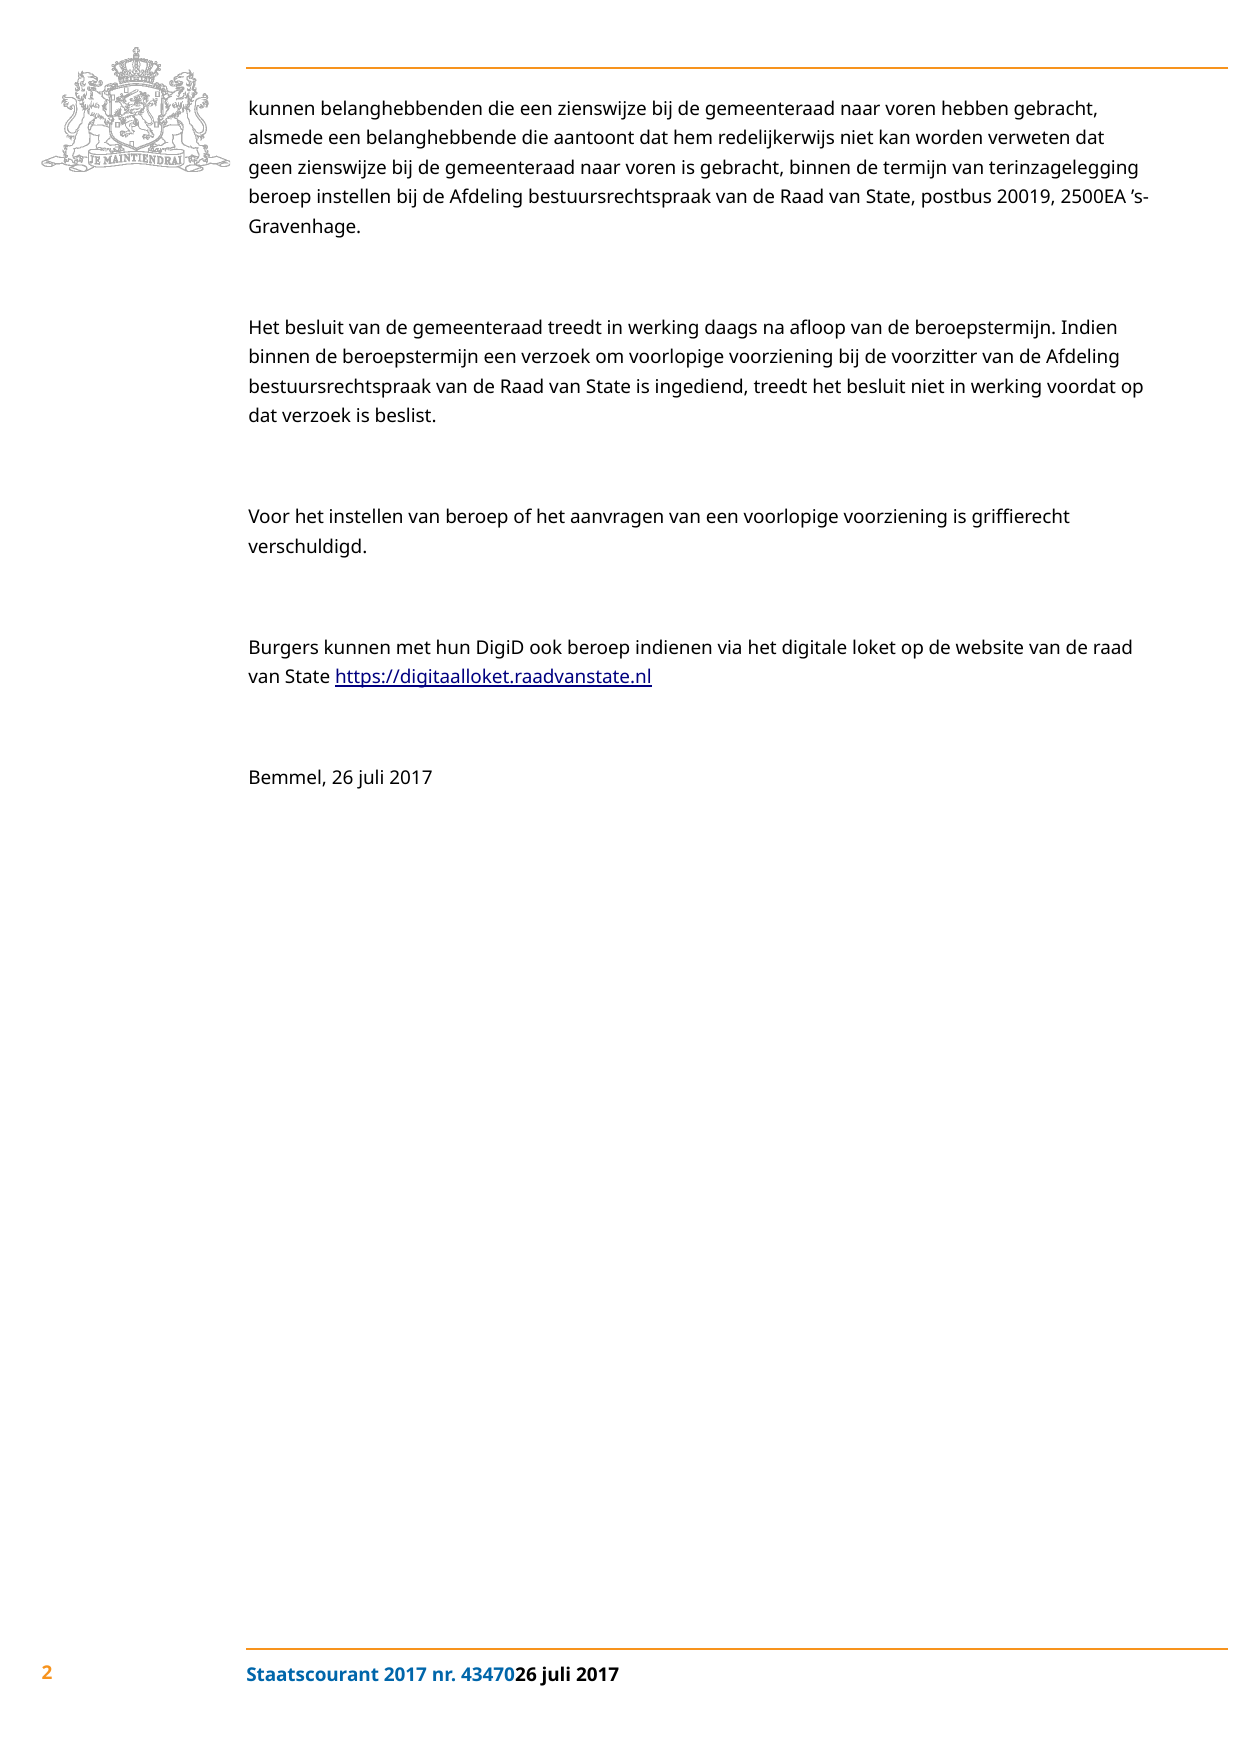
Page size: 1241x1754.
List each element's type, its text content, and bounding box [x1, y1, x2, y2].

text Burgers kunnen met hun DigiD ook beroep indienen via het digitale loket op de website van de raad van State https://digitaalloket.raadvanstate.nl [248, 634, 1152, 689]
text Bemmel, 26 juli 2017 [248, 764, 1152, 790]
text Voor het instellen van beroep of het aanvragen van een voorlopige voorziening is griffierecht verschuldigd. [248, 503, 1152, 559]
text kunnen belanghebbenden die een zienswijze bij de gemeenteraad naar voren hebben gebracht, alsmede een belanghebbende die aantoont dat hem redelijkerwijs niet kan worden verweten dat geen zienswijze bij de gemeenteraad naar voren is gebracht, binnen de termijn van terinzagelegging beroep instellen bij de Afdeling bestuursrechtspraak van de Raad van State, postbus 20019, 2500EA ’s-Gravenhage. [248, 95, 1152, 239]
picture [41, 47, 231, 172]
text Het besluit van de gemeenteraad treedt in werking daags na afloop van de beroepstermijn. Indien binnen de beroepstermijn een verzoek om voorlopige voorziening bij de voorzitter van de Afdeling bestuursrechtspraak van de Raad van State is ingediend, treedt het besluit niet in werking voordat op dat verzoek is beslist. [248, 314, 1152, 428]
